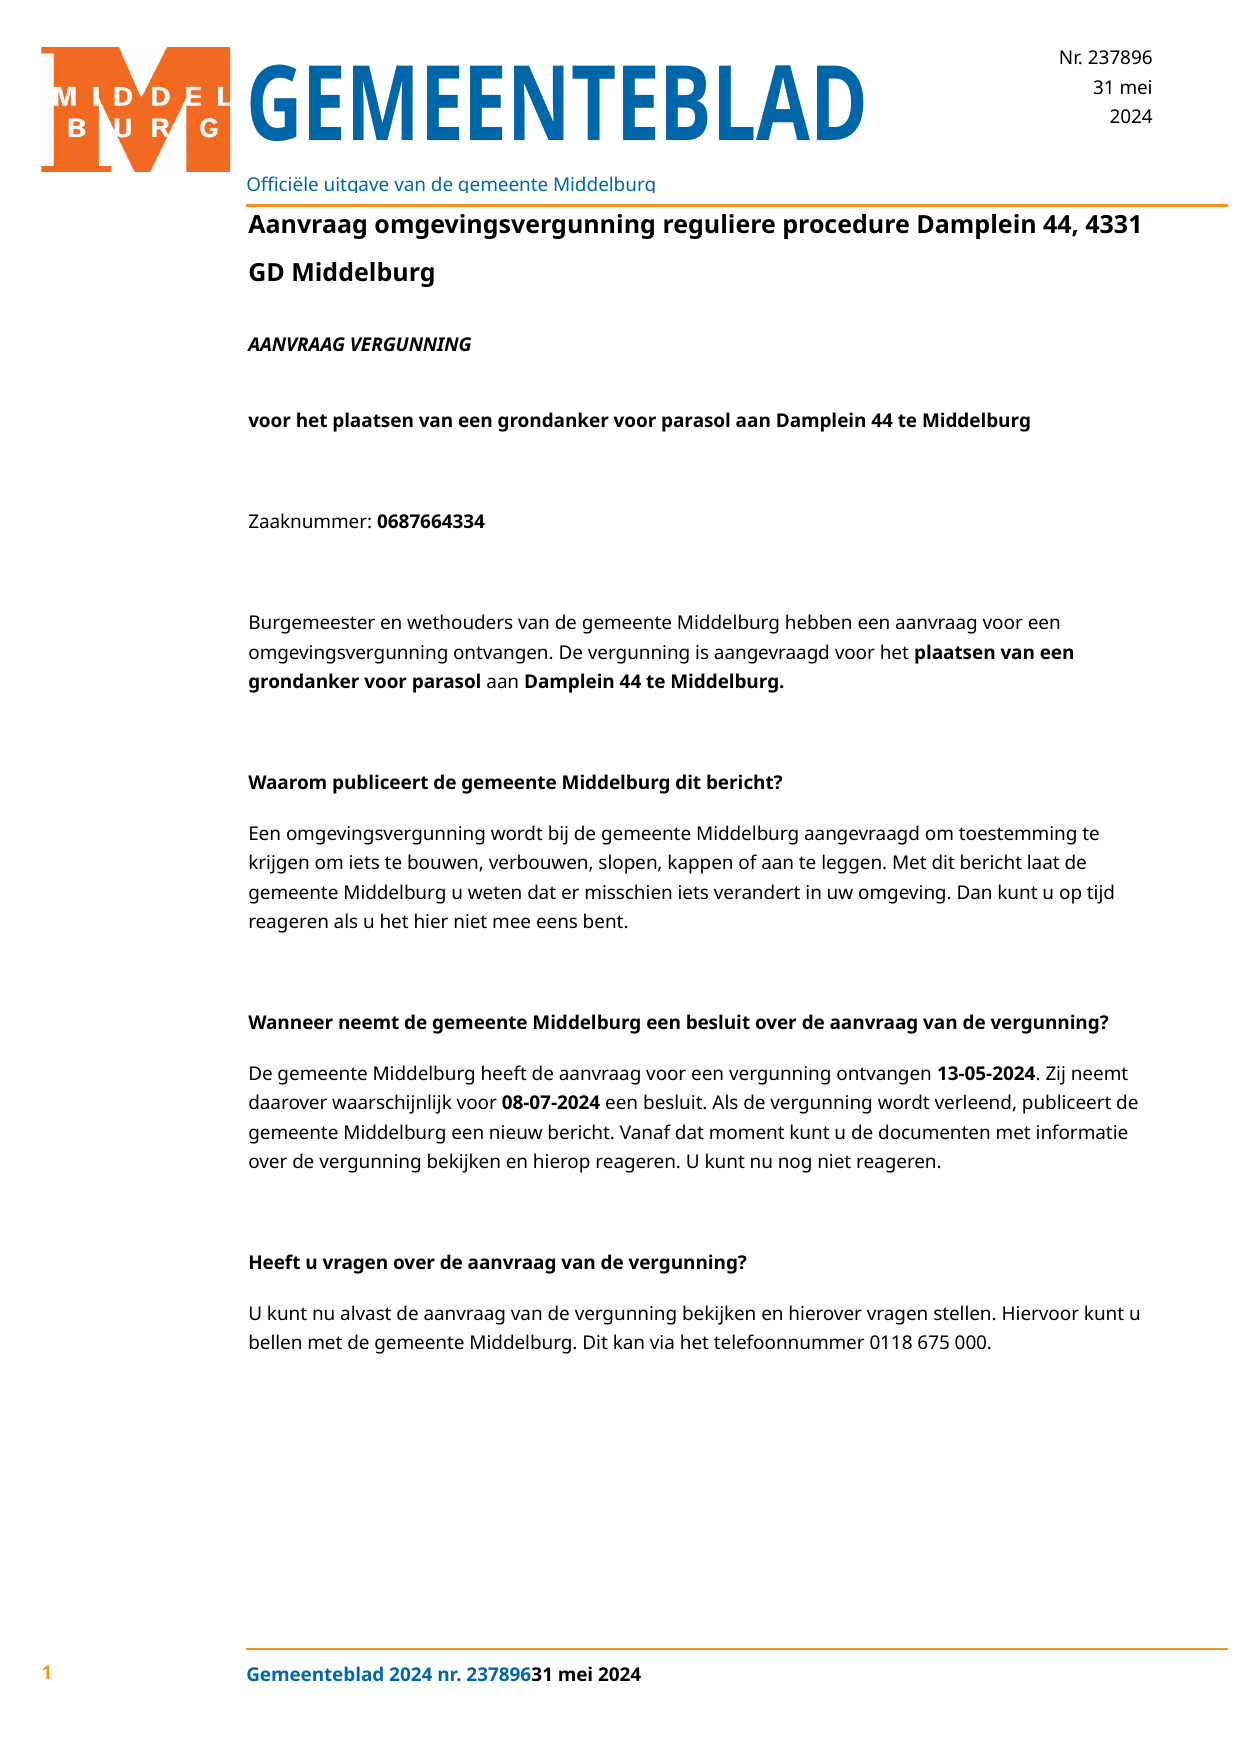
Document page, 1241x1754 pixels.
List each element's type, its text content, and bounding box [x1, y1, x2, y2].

text Wanneer neemt de gemeente Middelburg een besluit over de aanvraag van de vergunning? [248, 1009, 1152, 1035]
text Burgemeester en wethouders van de gemeente Middelburg hebben een aanvraag voor een omgevingsvergunning ontvangen. De vergunning is aangevraagd voor het plaatsen van een grondanker voor parasol aan Damplein 44 te Middelburg. [248, 609, 1152, 694]
text Zaaknummer: 0687664334 [248, 508, 1152, 534]
text AANVRAAG VERGUNNING [248, 331, 1152, 357]
text Heeft u vragen over de aanvraag van de vergunning? [248, 1249, 1152, 1275]
text Waarom publiceert de gemeente Middelburg dit bericht? [248, 769, 1152, 795]
text voor het plaatsen van een grondanker voor parasol aan Damplein 44 te Middelburg [248, 408, 1152, 433]
text De gemeente Middelburg heeft de aanvraag voor een vergunning ontvangen 13-05-2024. Zij neemt daarover waarschijnlijk voor 08-07-2024 een besluit. Als de vergunning wordt verleend, publiceert de gemeente Middelburg een nieuw bericht. Vanaf dat moment kunt u de documenten met informatie over de vergunning bekijken en hierop reageren. U kunt nu nog niet reageren. [248, 1060, 1152, 1174]
text Een omgevingsvergunning wordt bij de gemeente Middelburg aangevraagd om toestemming te krijgen om iets te bouwen, verbouwen, slopen, kappen of aan te leggen. Met dit bericht laat de gemeente Middelburg u weten dat er misschien iets verandert in uw omgeving. Dan kunt u op tijd reageren als u het hier niet mee eens bent. [248, 820, 1152, 934]
text Aanvraag omgevingsvergunning reguliere procedure Damplein 44, 4331 GD Middelburg [248, 207, 1152, 288]
text U kunt nu alvast de aanvraag van de vergunning bekijken en hierover vragen stellen. Hiervoor kunt u bellen met de gemeente Middelburg. Dit kan via het telefoonnummer 0118 675 000. [248, 1300, 1152, 1355]
picture [41, 47, 231, 172]
